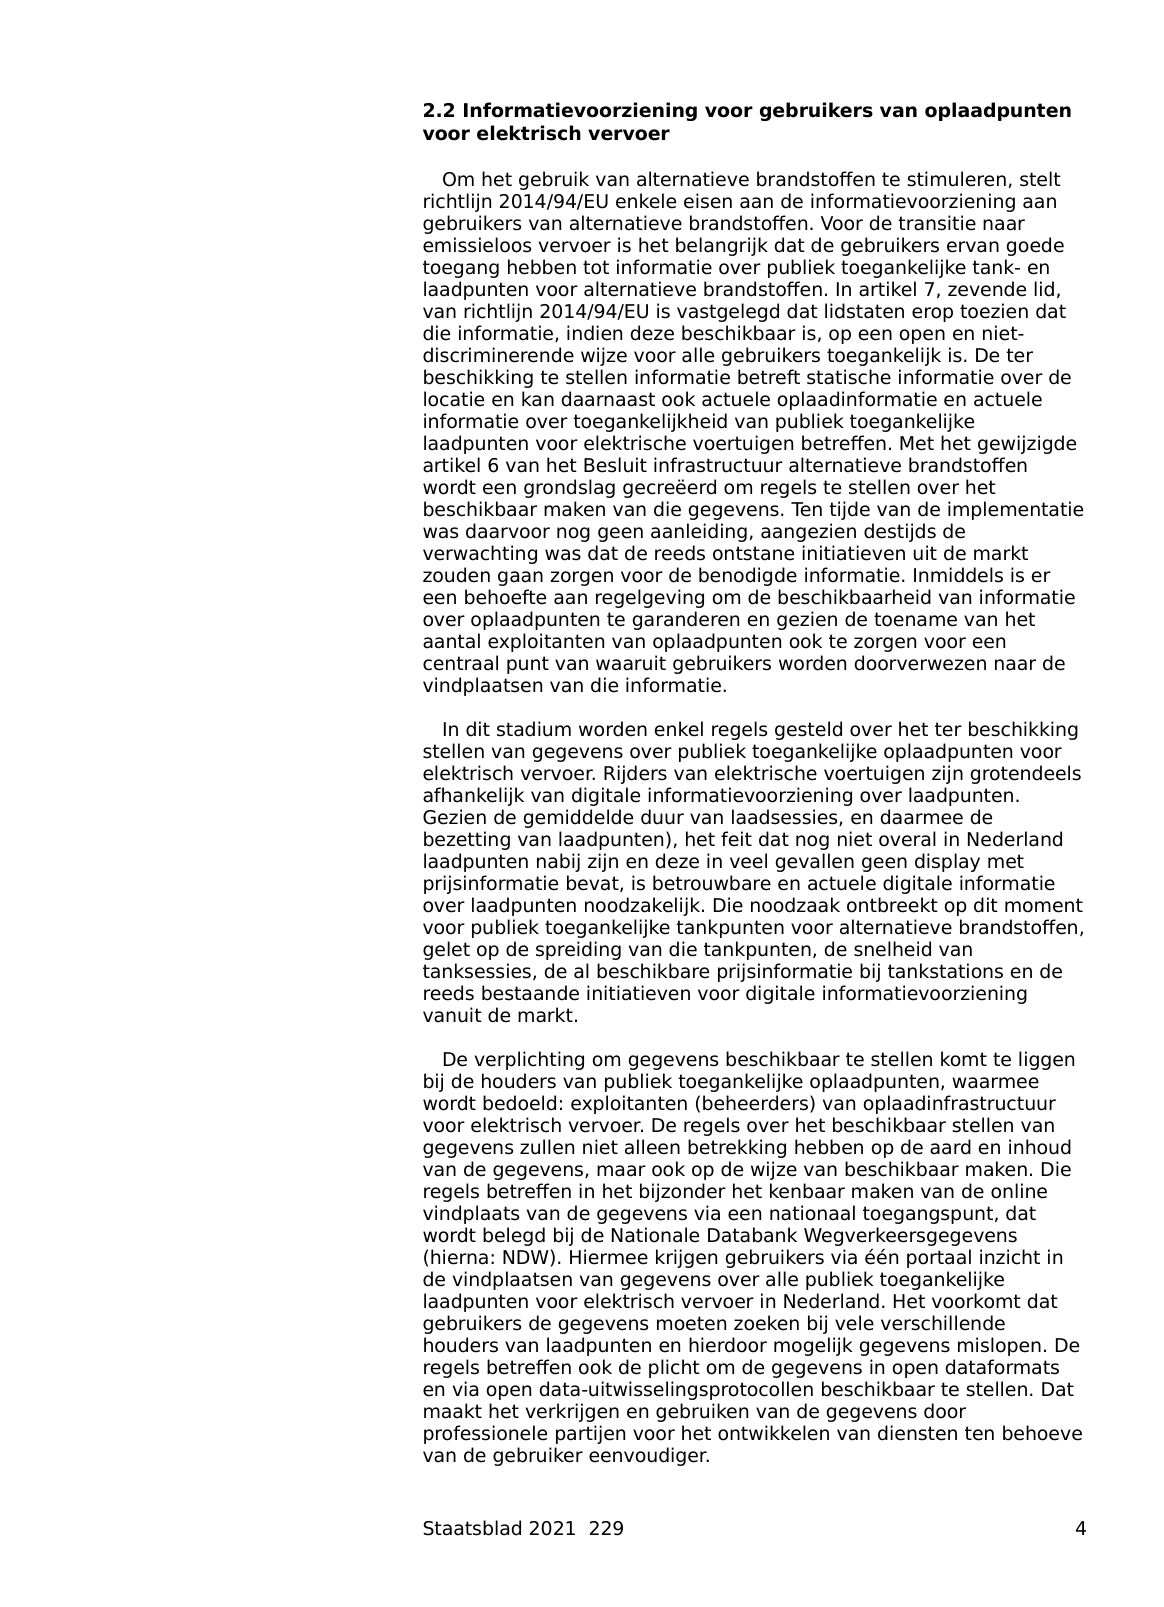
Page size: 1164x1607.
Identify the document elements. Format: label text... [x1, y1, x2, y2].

text De verplichting om gegevens beschikbaar te stellen komt te liggen bij de houders van publiek toegankelijke oplaadpunten, waarmee wordt bedoeld: exploitanten (beheerders) van oplaadinfrastructuur voor elektrisch vervoer. De regels over het beschikbaar stellen van gegevens zullen niet alleen betrekking hebben op de aard en inhoud van de gegevens, maar ook op de wijze van beschikbaar maken. Die regels betreffen in het bijzonder het kenbaar maken van de online vindplaats van de gegevens via een nationaal toegangspunt, dat wordt belegd bij de Nationale Databank Wegverkeersgegevens (hierna: NDW). Hiermee krijgen gebruikers via één portaal inzicht in de vindplaatsen van gegevens over alle publiek toegankelijke laadpunten voor elektrisch vervoer in Nederland. Het voorkomt dat gebruikers de gegevens moeten zoeken bij vele verschillende houders van laadpunten en hierdoor mogelijk gegevens mislopen. De regels betreffen ook de plicht om de gegevens in open dataformats en via open data-uitwisselingsprotocollen beschikbaar te stellen. Dat maakt het verkrijgen en gebruiken van de gegevens door professionele partijen voor het ontwikkelen van diensten ten behoeve van de gebruiker eenvoudiger. [422, 1049, 1087, 1467]
text In dit stadium worden enkel regels gesteld over het ter beschikking stellen van gegevens over publiek toegankelijke oplaadpunten voor elektrisch vervoer. Rijders van elektrische voertuigen zijn grotendeels afhankelijk van digitale informatievoorziening over laadpunten. Gezien de gemiddelde duur van laadsessies, en daarmee de bezetting van laadpunten), het feit dat nog niet overal in Nederland laadpunten nabij zijn en deze in veel gevallen geen display met prijsinformatie bevat, is betrouwbare en actuele digitale informatie over laadpunten noodzakelijk. Die noodzaak ontbreekt op dit moment voor publiek toegankelijke tankpunten voor alternatieve brandstoffen, gelet op de spreiding van die tankpunten, de snelheid van tanksessies, de al beschikbare prijsinformatie bij tankstations en de reeds bestaande initiatieven voor digitale informatievoorziening vanuit de markt. [422, 719, 1087, 1027]
subtitle 2.2 Informatievoorziening voor gebruikers van oplaadpunten voor elektrisch vervoer [422, 100, 1087, 144]
text Om het gebruik van alternatieve brandstoffen te stimuleren, stelt richtlijn 2014/94/EU enkele eisen aan de informatievoorziening aan gebruikers van alternatieve brandstoffen. Voor de transitie naar emissieloos vervoer is het belangrijk dat de gebruikers ervan goede toegang hebben tot informatie over publiek toegankelijke tank- en laadpunten voor alternatieve brandstoffen. In artikel 7, zevende lid, van richtlijn 2014/94/EU is vastgelegd dat lidstaten erop toezien dat die informatie, indien deze beschikbaar is, op een open en niet-discriminerende wijze voor alle gebruikers toegankelijk is. De ter beschikking te stellen informatie betreft statische informatie over de locatie en kan daarnaast ook actuele oplaadinformatie en actuele informatie over toegankelijkheid van publiek toegankelijke laadpunten voor elektrische voertuigen betreffen. Met het gewijzigde artikel 6 van het Besluit infrastructuur alternatieve brandstoffen wordt een grondslag gecreëerd om regels te stellen over het beschikbaar maken van die gegevens. Ten tijde van de implementatie was daarvoor nog geen aanleiding, aangezien destijds de verwachting was dat de reeds ontstane initiatieven uit de markt zouden gaan zorgen voor de benodigde informatie. Inmiddels is er een behoefte aan regelgeving om de beschikbaarheid van informatie over oplaadpunten te garanderen en gezien de toename van het aantal exploitanten van oplaadpunten ook te zorgen voor een centraal punt van waaruit gebruikers worden doorverwezen naar de vindplaatsen van die informatie. [422, 169, 1087, 697]
